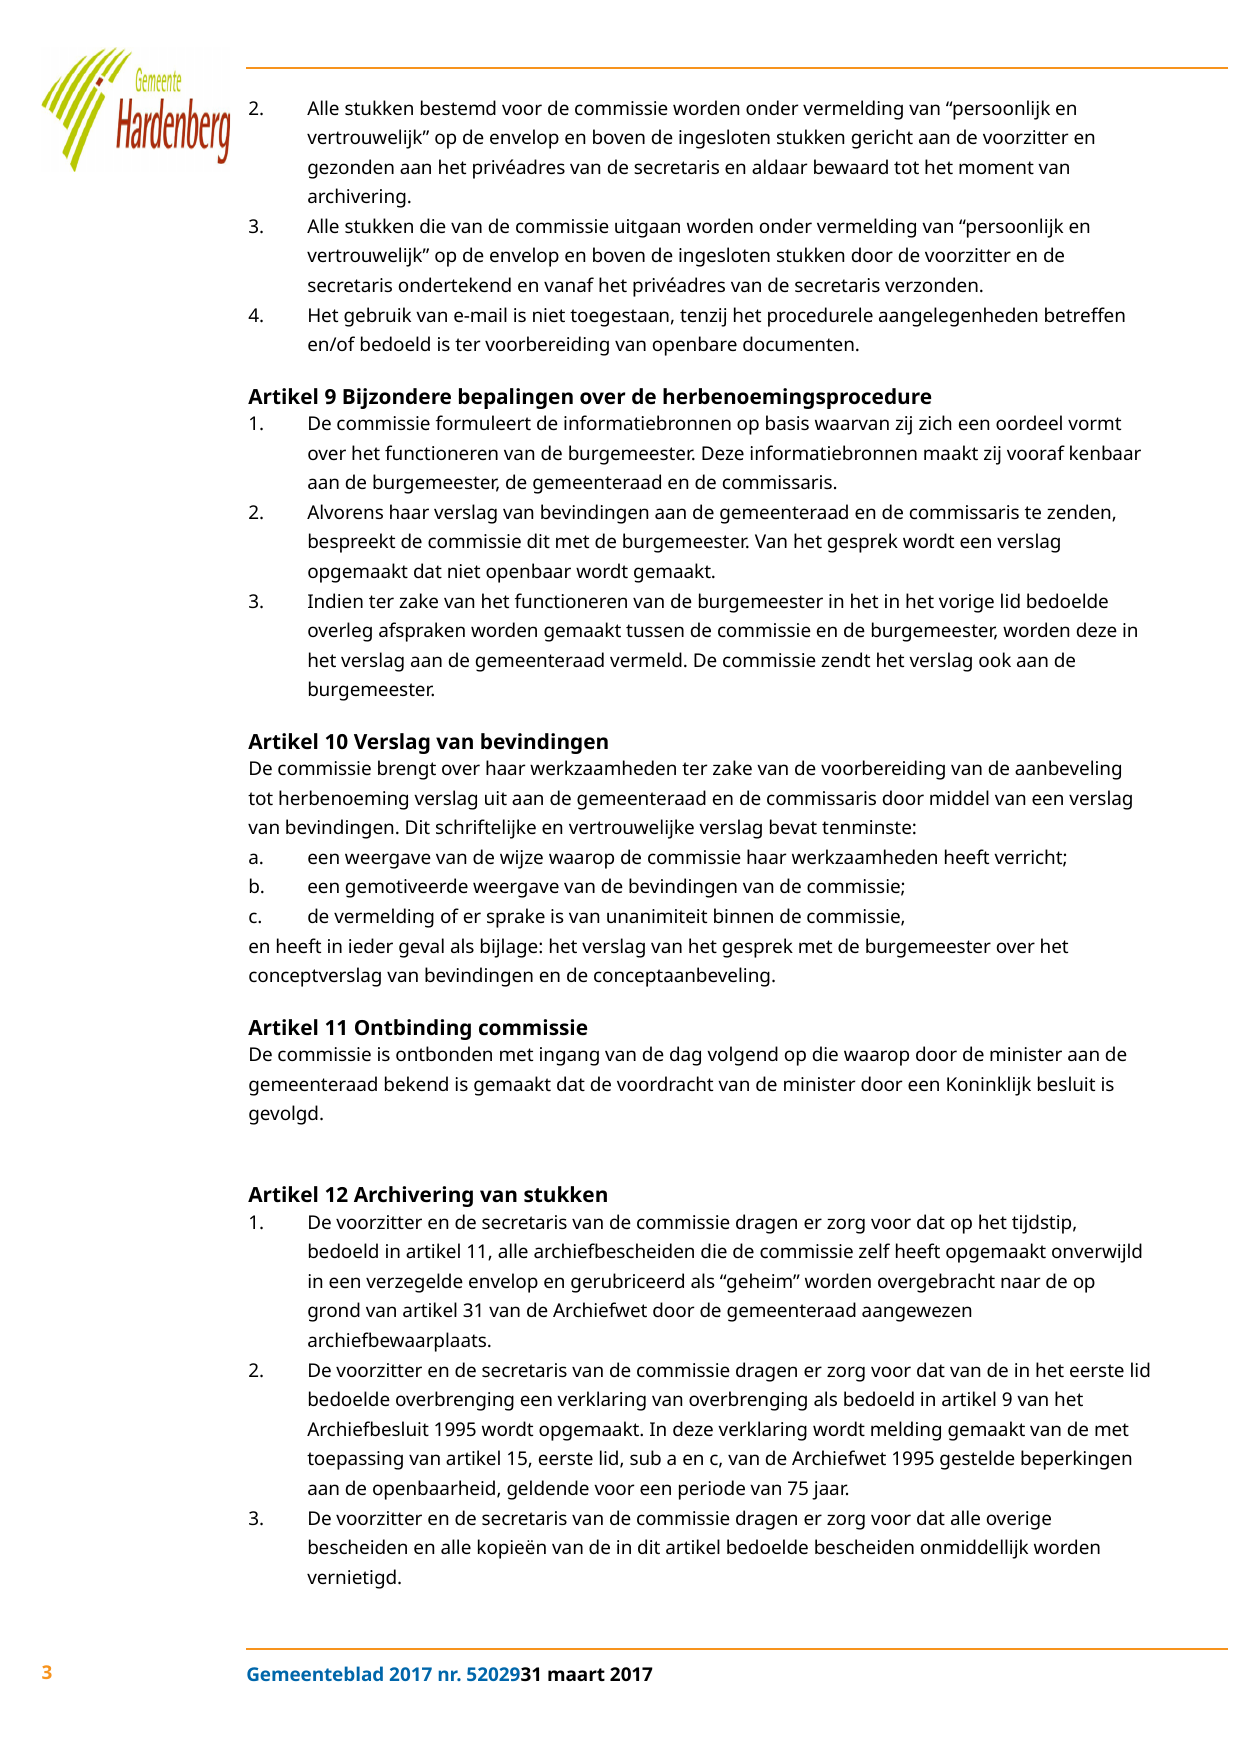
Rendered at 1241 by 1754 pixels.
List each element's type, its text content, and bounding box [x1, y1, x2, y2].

list een gemotiveerde weergave van de bevindingen van de commissie; [248, 874, 1152, 899]
text en heeft in ieder geval als bijlage: het verslag van het gesprek met de burgemeester over het conceptverslag van bevindingen en de conceptaanbeveling. [248, 933, 1152, 988]
list Indien ter zake van het functioneren van de burgemeester in het in het vorige lid bedoelde overleg afspraken worden gemaakt tussen de commissie en de burgemeester, worden deze in het verslag aan de gemeenteraad vermeld. De commissie zendt het verslag ook aan de burgemeester. [248, 588, 1152, 702]
text Artikel 12 Archivering van stukken [248, 1181, 1152, 1209]
text De commissie is ontbonden met ingang van de dag volgend op die waarop door de minister aan de gemeenteraad bekend is gemaakt dat de voordracht van de minister door een Koninklijk besluit is gevolgd. [248, 1041, 1152, 1126]
list De voorzitter en de secretaris van de commissie dragen er zorg voor dat op het tijdstip, bedoeld in artikel 11, alle archiefbescheiden die de commissie zelf heeft opgemaakt onverwijld in een verzegelde envelop en gerubriceerd als “geheim” worden overgebracht naar de op grond van artikel 31 van de Archiefwet door de gemeenteraad aangewezen archiefbewaarplaats. [248, 1209, 1152, 1353]
list De commissie formuleert de informatiebronnen op basis waarvan zij zich een oordeel vormt over het functioneren van de burgemeester. Deze informatiebronnen maakt zij vooraf kenbaar aan de burgemeester, de gemeenteraad en de commissaris. [248, 410, 1152, 495]
text De commissie brengt over haar werkzaamheden ter zake van de voorbereiding van de aanbeveling tot herbenoeming verslag uit aan de gemeenteraad en de commissaris door middel van een verslag van bevindingen. Dit schriftelijke en vertrouwelijke verslag bevat tenminste: [248, 755, 1152, 840]
picture [41, 47, 231, 172]
list Alle stukken die van de commissie uitgaan worden onder vermelding van “persoonlijk en vertrouwelijk” op de envelop en boven de ingesloten stukken door de voorzitter en de secretaris ondertekend en vanaf het privéadres van de secretaris verzonden. [248, 213, 1152, 298]
list De voorzitter en de secretaris van de commissie dragen er zorg voor dat alle overige bescheiden en alle kopieën van de in dit artikel bedoelde bescheiden onmiddellijk worden vernietigd. [248, 1505, 1152, 1590]
list Alvorens haar verslag van bevindingen aan de gemeenteraad en de commissaris te zenden, bespreekt de commissie dit met de burgemeester. Van het gesprek wordt een verslag opgemaakt dat niet openbaar wordt gemaakt. [248, 499, 1152, 584]
list een weergave van de wijze waarop de commissie haar werkzaamheden heeft verricht; [248, 844, 1152, 870]
list De voorzitter en de secretaris van de commissie dragen er zorg voor dat van de in het eerste lid bedoelde overbrenging een verklaring van overbrenging als bedoeld in artikel 9 van het Archiefbesluit 1995 wordt opgemaakt. In deze verklaring wordt melding gemaakt van de met toepassing van artikel 15, eerste lid, sub a en c, van de Archiefwet 1995 gestelde beperkingen aan de openbaarheid, geldende voor een periode van 75 jaar. [248, 1357, 1152, 1501]
list Het gebruik van e-mail is niet toegestaan, tenzij het procedurele aangelegenheden betreffen en/of bedoeld is ter voorbereiding van openbare documenten. [248, 302, 1152, 357]
text Artikel 9 Bijzondere bepalingen over de herbenoemingsprocedure [248, 382, 1152, 410]
list de vermelding of er sprake is van unanimiteit binnen de commissie, [248, 903, 1152, 929]
list Alle stukken bestemd voor de commissie worden onder vermelding van “persoonlijk en vertrouwelijk” op de envelop en boven de ingesloten stukken gericht aan de voorzitter en gezonden aan het privéadres van de secretaris en aldaar bewaard tot het moment van archivering. [248, 95, 1152, 209]
text Artikel 10 Verslag van bevindingen [248, 727, 1152, 755]
text Artikel 11 Ontbinding commissie [248, 1013, 1152, 1041]
